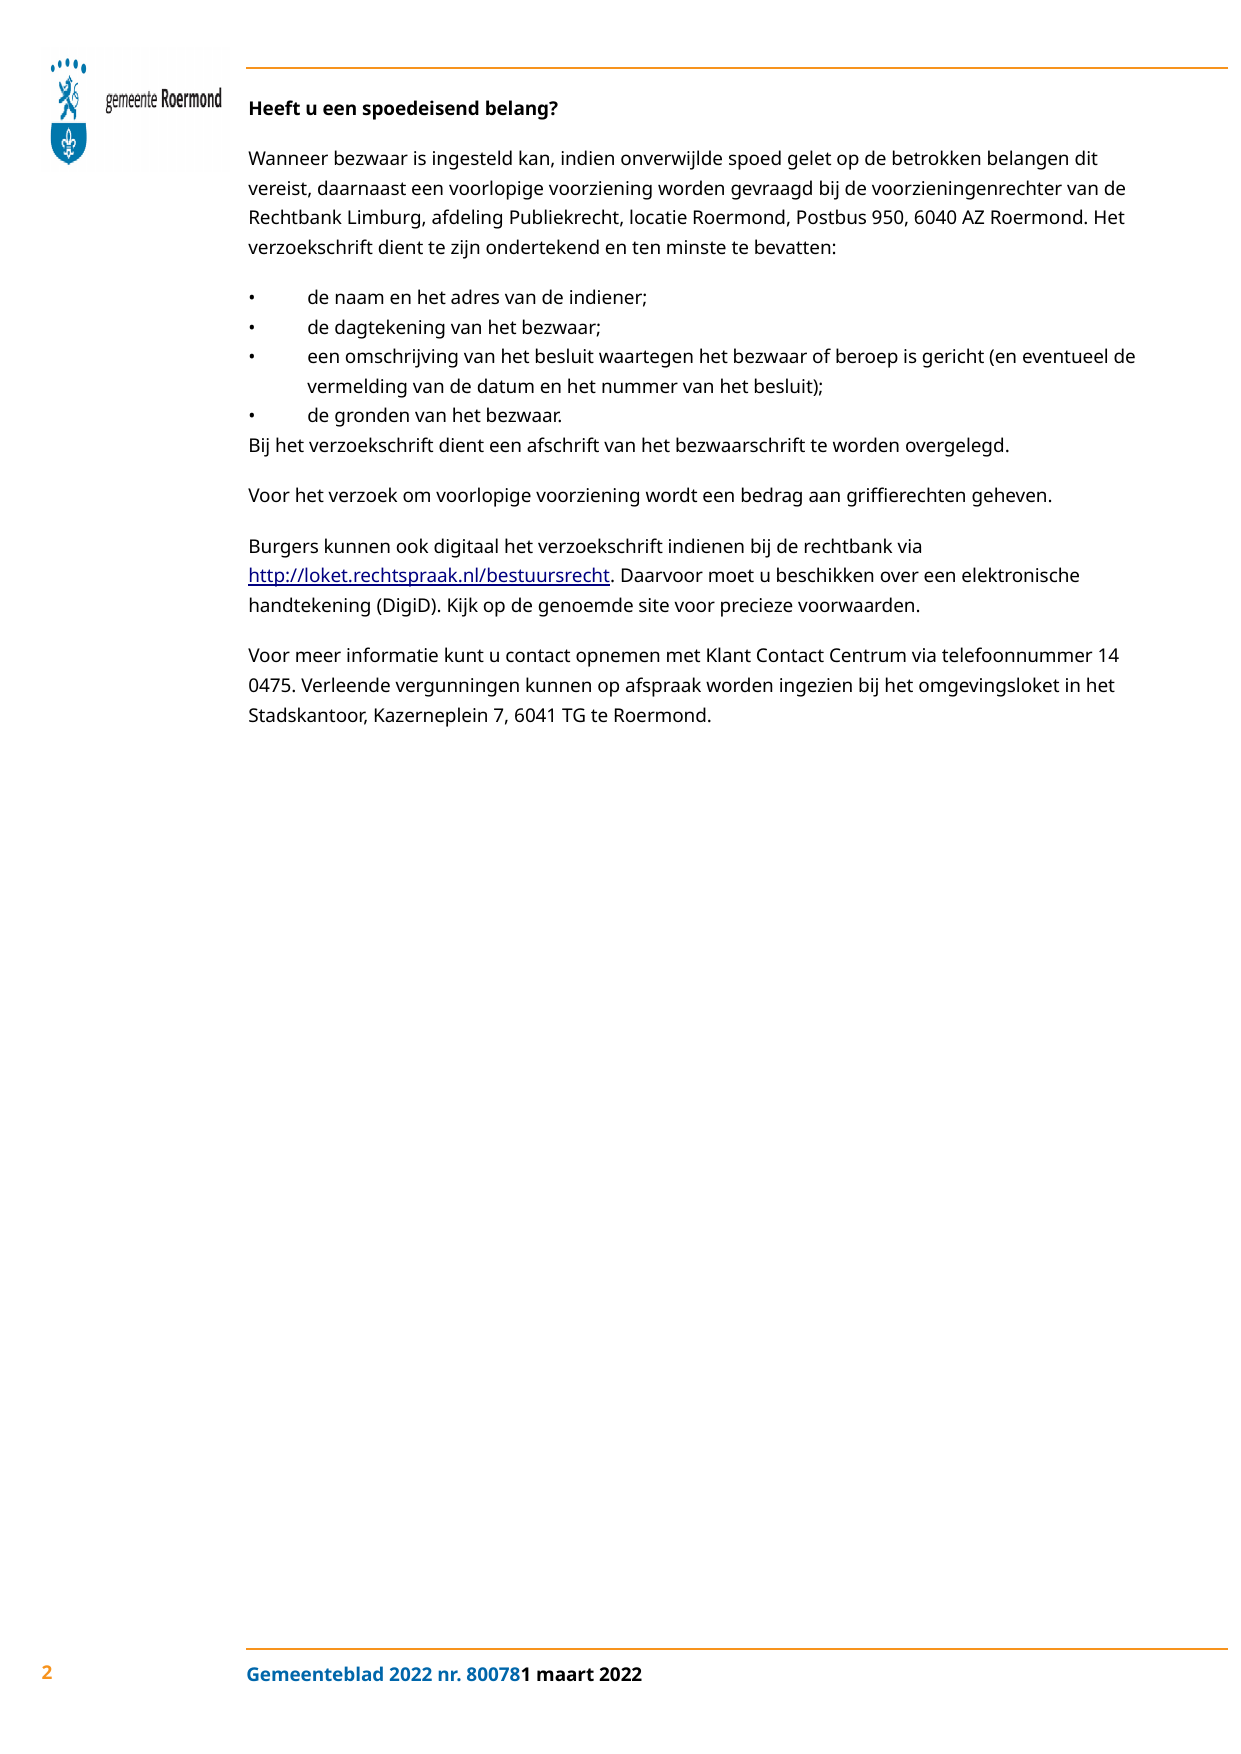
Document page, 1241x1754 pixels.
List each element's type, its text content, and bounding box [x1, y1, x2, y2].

text Heeft u een spoedeisend belang? [248, 95, 1152, 121]
list de dagtekening van het bezwaar; [248, 314, 1152, 340]
list de gronden van het bezwaar. [248, 403, 1152, 428]
text Burgers kunnen ook digitaal het verzoekschrift indienen bij de rechtbank via http://loket.rechtspraak.nl/bestuursrecht. Daarvoor moet u beschikken over een elektronische handtekening (DigiD). Kijk op de genoemde site voor precieze voorwaarden. [248, 533, 1152, 618]
text Voor het verzoek om voorlopige voorziening wordt een bedrag aan griffierechten geheven. [248, 483, 1152, 508]
text Voor meer informatie kunt u contact opnemen met Klant Contact Centrum via telefoonnummer 14 0475. Verleende vergunningen kunnen op afspraak worden ingezien bij het omgevingsloket in het Stadskantoor, Kazerneplein 7, 6041 TG te Roermond. [248, 643, 1152, 728]
text Wanneer bezwaar is ingesteld kan, indien onverwijlde spoed gelet op de betrokken belangen dit vereist, daarnaast een voorlopige voorziening worden gevraagd bij de voorzieningenrechter van de Rechtbank Limburg, afdeling Publiekrecht, locatie Roermond, Postbus 950, 6040 AZ Roermond. Het verzoekschrift dient te zijn ondertekend en ten minste te bevatten: [248, 145, 1152, 260]
list een omschrijving van het besluit waartegen het bezwaar of beroep is gericht (en eventueel de vermelding van de datum en het nummer van het besluit); [248, 343, 1152, 399]
picture [41, 47, 231, 172]
list de naam en het adres van de indiener; [248, 284, 1152, 310]
text Bij het verzoekschrift dient een afschrift van het bezwaarschrift te worden overgelegd. [248, 432, 1152, 458]
